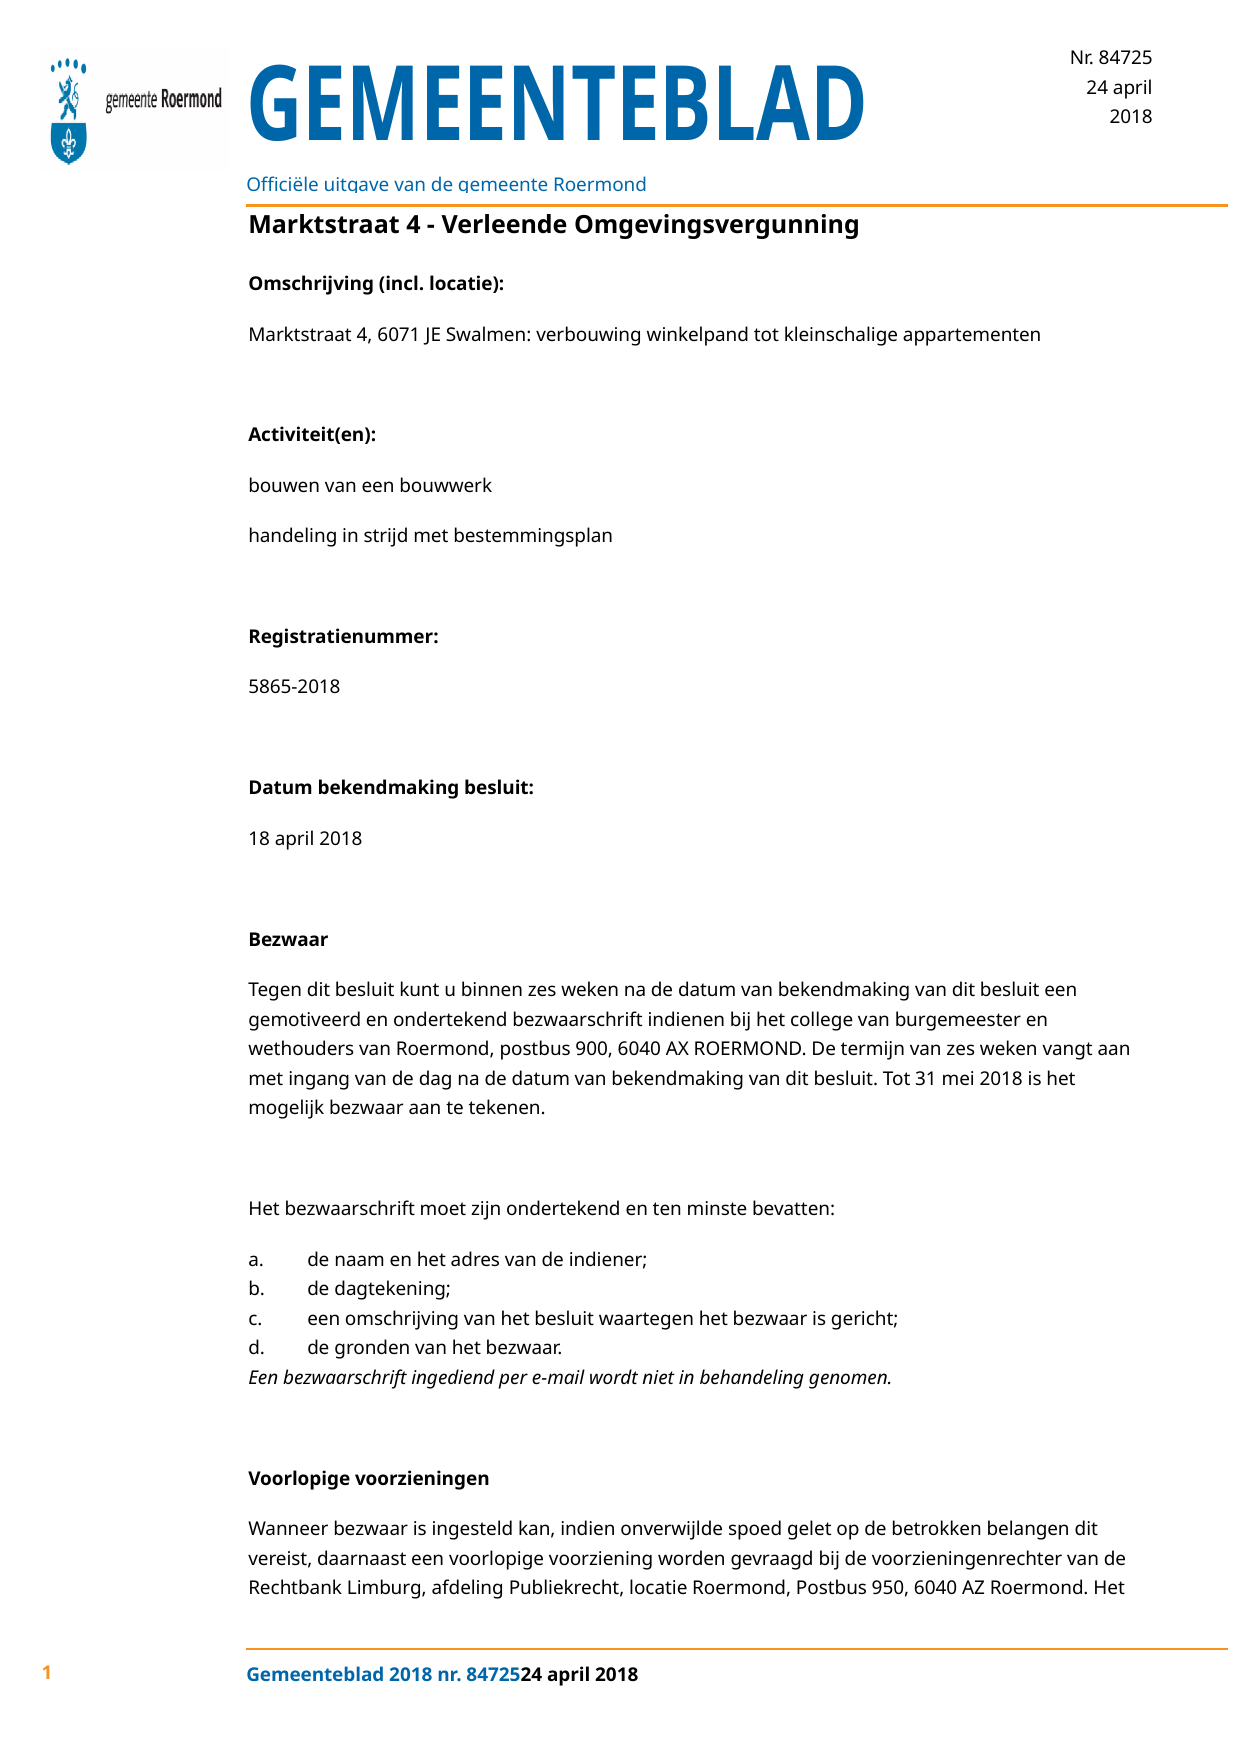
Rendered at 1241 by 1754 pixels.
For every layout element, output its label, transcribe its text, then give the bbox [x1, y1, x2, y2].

list de gronden van het bezwaar. [248, 1334, 1152, 1360]
text Bezwaar [248, 926, 1152, 951]
picture [41, 47, 231, 172]
text Een bezwaarschrift ingediend per e-mail wordt niet in behandeling genomen. [248, 1364, 1152, 1390]
text Voorlopige voorzieningen [248, 1465, 1152, 1491]
text Omschrijving (incl. locatie): [248, 270, 1152, 296]
text handeling in strijd met bestemmingsplan [248, 522, 1152, 548]
text bouwen van een bouwwerk [248, 472, 1152, 498]
list een omschrijving van het besluit waartegen het bezwaar is gericht; [248, 1305, 1152, 1331]
text Activiteit(en): [248, 422, 1152, 447]
list de naam en het adres van de indiener; [248, 1246, 1152, 1271]
text Marktstraat 4, 6071 JE Swalmen: verbouwing winkelpand tot kleinschalige appartementen [248, 321, 1152, 346]
text 18 april 2018 [248, 825, 1152, 851]
text Het bezwaarschrift moet zijn ondertekend en ten minste bevatten: [248, 1195, 1152, 1221]
text Tegen dit besluit kunt u binnen zes weken na de datum van bekendmaking van dit besluit een gemotiveerd en ondertekend bezwaarschrift indienen bij het college van burgemeester en wethouders van Roermond, postbus 900, 6040 AX ROERMOND. De termijn van zes weken vangt aan met ingang van de dag na de datum van bekendmaking van dit besluit. Tot 31 mei 2018 is het mogelijk bezwaar aan te tekenen. [248, 976, 1152, 1120]
text Wanneer bezwaar is ingesteld kan, indien onverwijlde spoed gelet op de betrokken belangen dit vereist, daarnaast een voorlopige voorziening worden gevraagd bij de voorzieningenrechter van de Rechtbank Limburg, afdeling Publiekrecht, locatie Roermond, Postbus 950, 6040 AZ Roermond. Het [248, 1515, 1152, 1600]
text Datum bekendmaking besluit: [248, 774, 1152, 800]
list de dagtekening; [248, 1275, 1152, 1301]
text Registratienummer: [248, 623, 1152, 649]
text Marktstraat 4 - Verleende Omgevingsvergunning [248, 207, 1152, 241]
text 5865-2018 [248, 674, 1152, 699]
